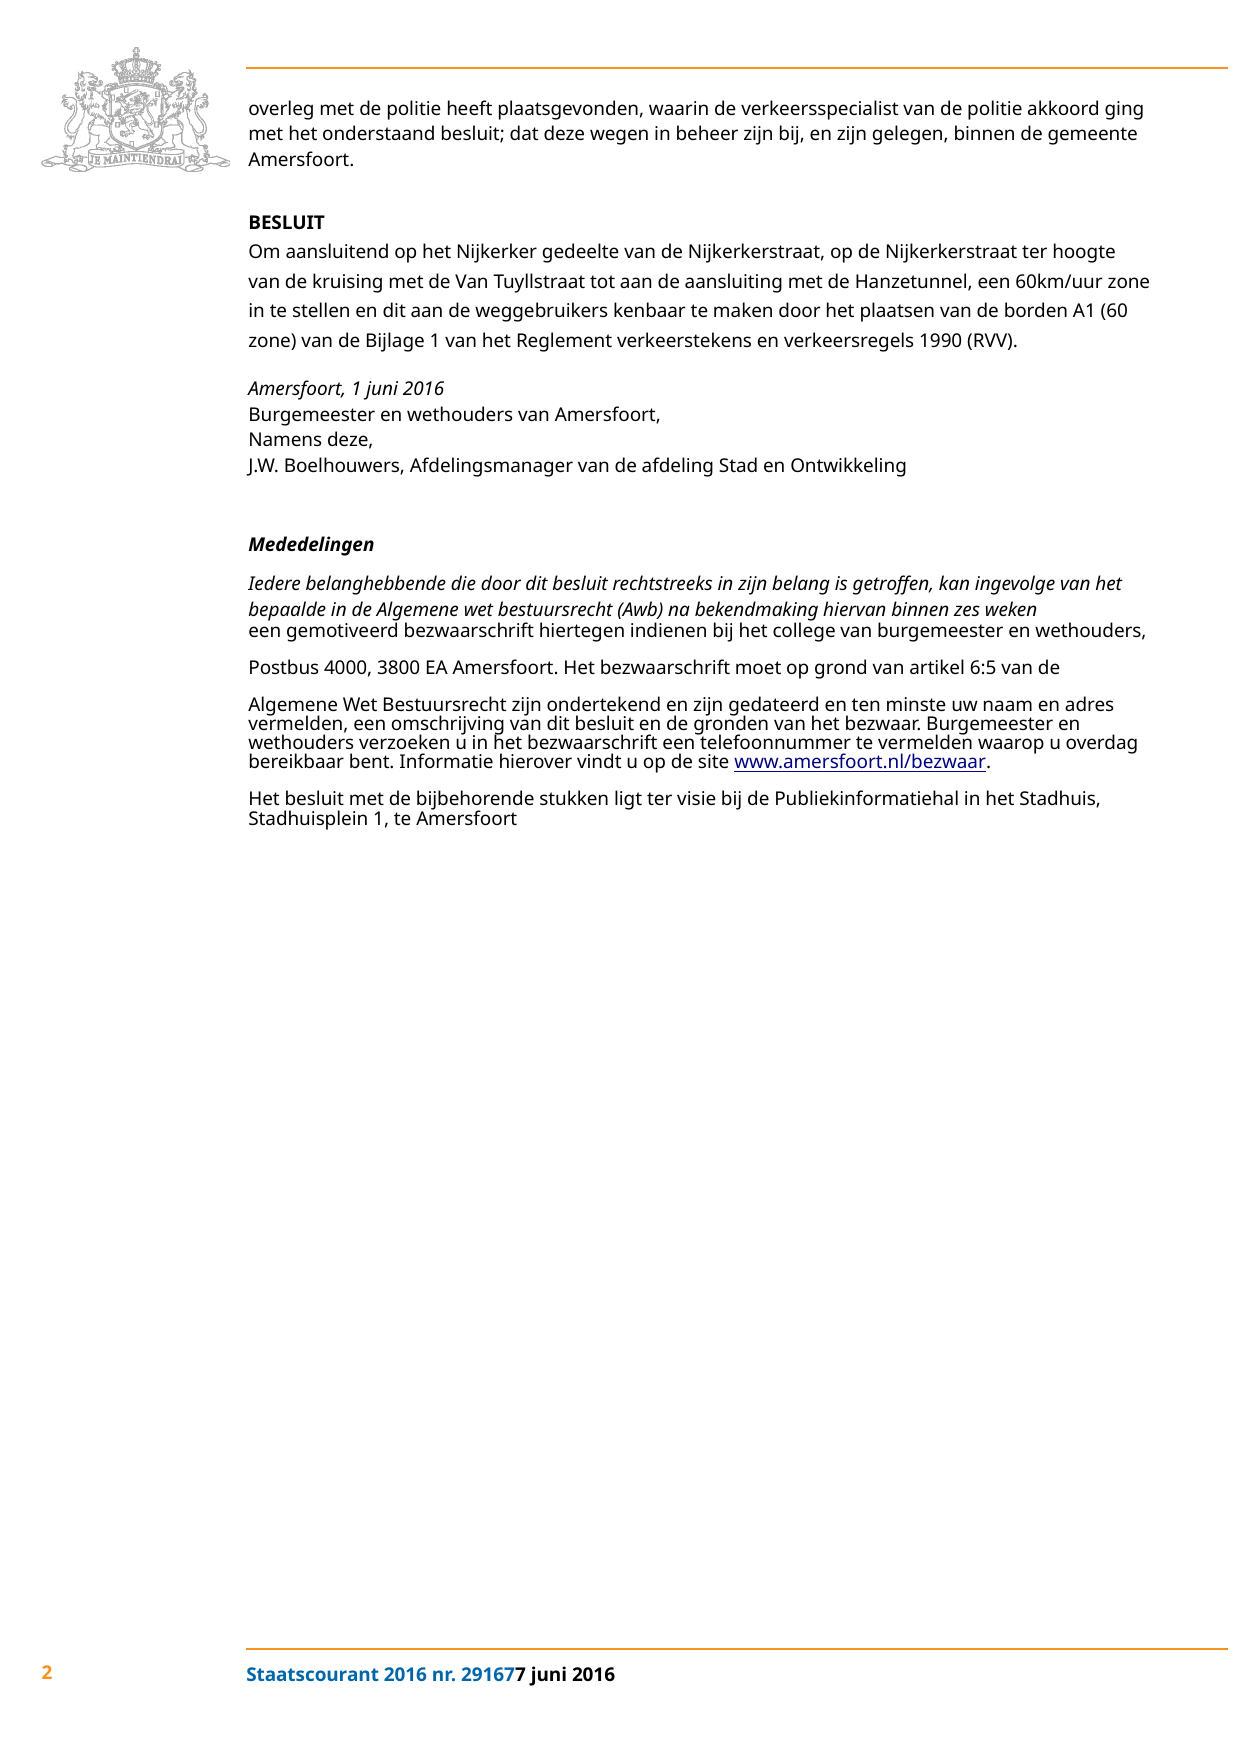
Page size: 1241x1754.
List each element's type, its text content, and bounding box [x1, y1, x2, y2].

text Postbus 4000, 3800 EA Amersfoort. Het bezwaarschrift moet op grond van artikel 6:5 van de [248, 659, 1152, 678]
text Namens deze, [248, 427, 1152, 452]
text overleg met de politie heeft plaatsgevonden, waarin de verkeersspecialist van de politie akkoord ging met het onderstaand besluit; dat deze wegen in beheer zijn bij, en zijn gelegen, binnen de gemeente Amersfoort. [248, 95, 1152, 172]
picture [41, 47, 231, 172]
text Algemene Wet Bestuursrecht zijn ondertekend en zijn gedateerd en ten minste uw naam en adres vermelden, een omschrijving van dit besluit en de gronden van het bezwaar. Burgemeester en wethouders verzoeken u in het bezwaarschrift een telefoonnummer te vermelden waarop u overdag bereikbaar bent. Informatie hierover vindt u op de site www.amersfoort.nl/bezwaar. [248, 696, 1152, 773]
text een gemotiveerd bezwaarschrift hiertegen indienen bij het college van burgemeester en wethouders, [248, 622, 1152, 641]
text Iedere belanghebbende die door dit besluit rechtstreeks in zijn belang is getroffen, kan ingevolge van het bepaalde in de Algemene wet bestuursrecht (Awb) na bekendmaking hiervan binnen zes weken [248, 570, 1152, 622]
text Het besluit met de bijbehorende stukken ligt ter visie bij de Publiekinformatiehal in het Stadhuis, Stadhuisplein 1, te Amersfoort [248, 790, 1152, 829]
text Amersfoort, 1 juni 2016 [248, 375, 1152, 401]
text Om aansluitend op het Nijkerker gedeelte van de Nijkerkerstraat, op de Nijkerkerstraat ter hoogte van de kruising met de Van Tuyllstraat tot aan de aansluiting met de Hanzetunnel, een 60km/uur zone in te stellen en dit aan de weggebruikers kenbaar te maken door het plaatsen van de borden A1 (60 zone) van de Bijlage 1 van het Reglement verkeerstekens en verkeersregels 1990 (RVV). [248, 238, 1152, 353]
text Mededelingen [248, 531, 1152, 557]
text BESLUIT [248, 209, 1152, 235]
text J.W. Boelhouwers, Afdelingsmanager van de afdeling Stad en Ontwikkeling [248, 452, 1152, 478]
text Burgemeester en wethouders van Amersfoort, [248, 401, 1152, 427]
